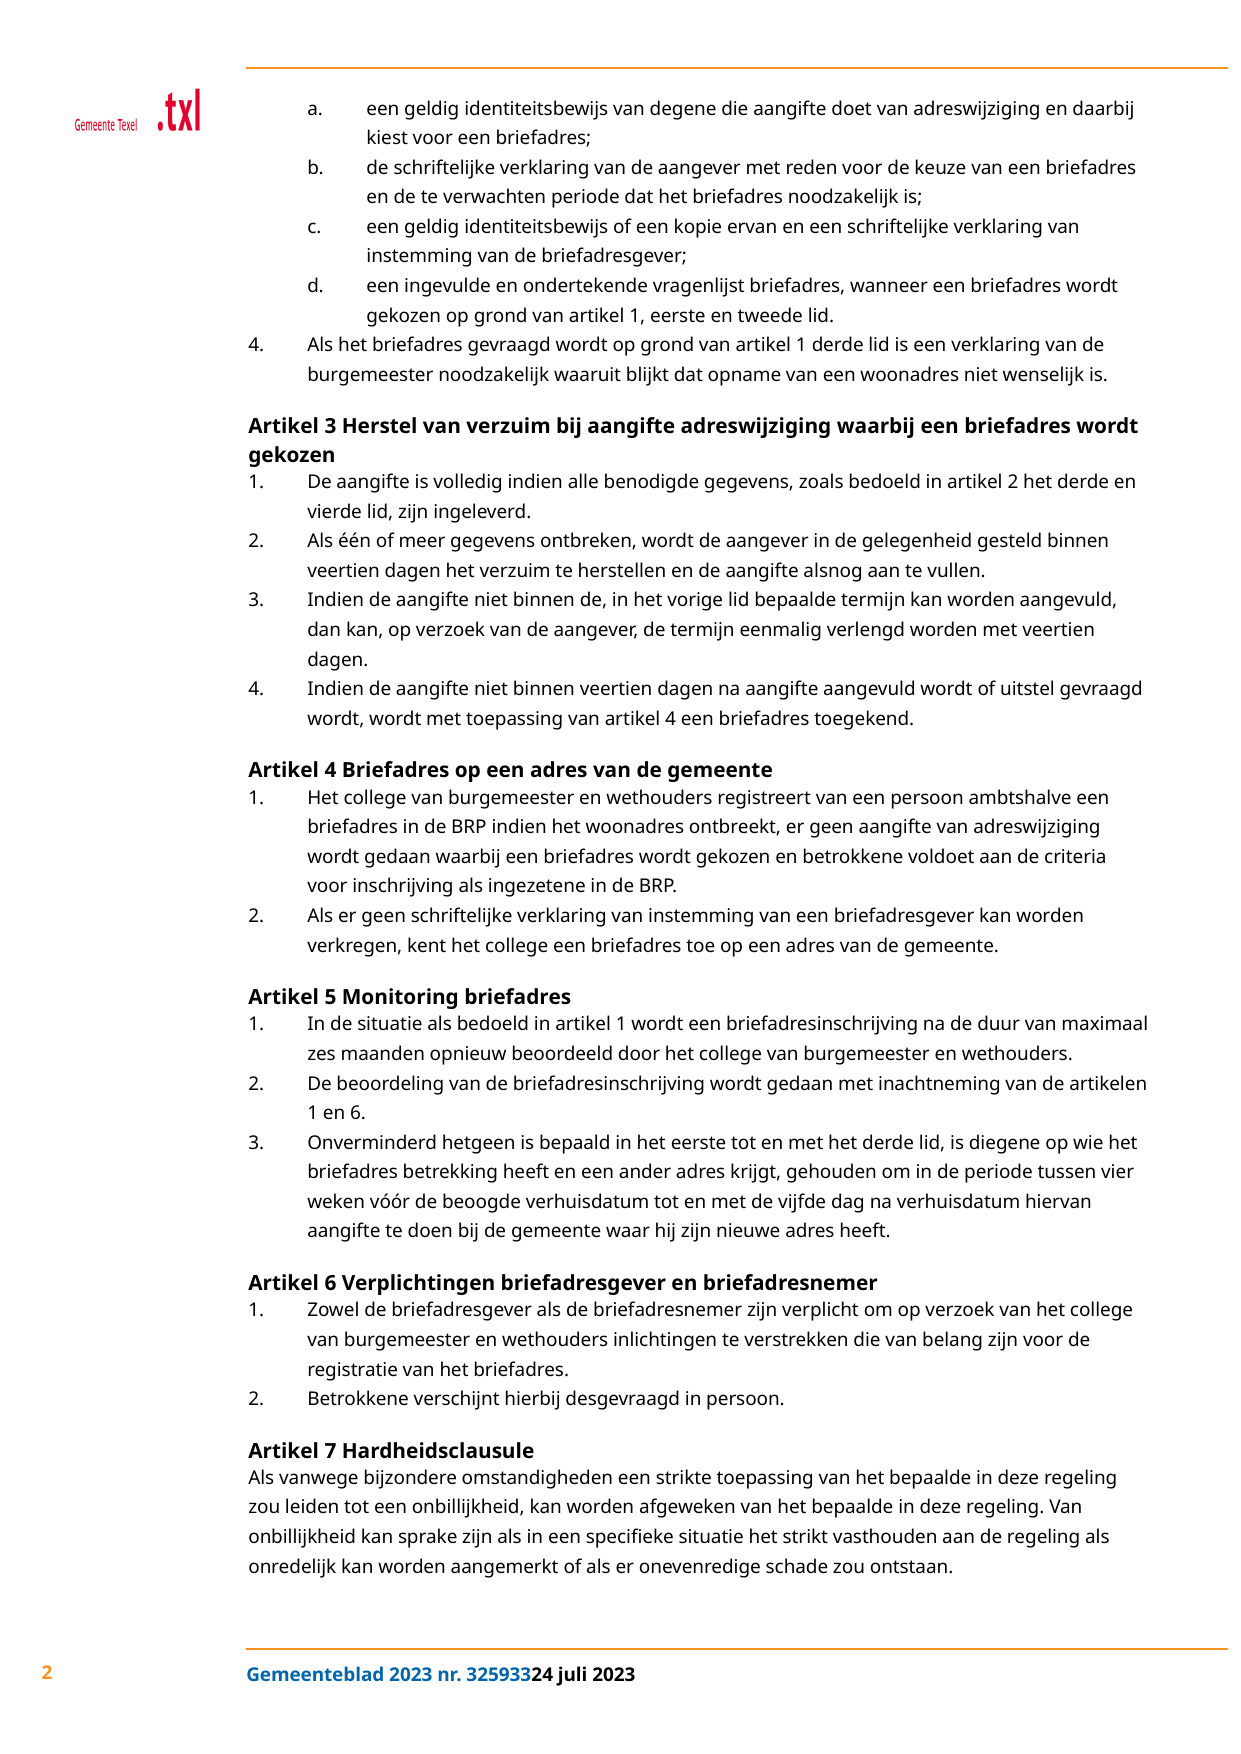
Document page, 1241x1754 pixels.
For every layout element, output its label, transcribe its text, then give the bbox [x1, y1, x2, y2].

text Artikel 7 Hardheidsclausule [248, 1436, 1152, 1464]
text Artikel 6 Verplichtingen briefadresgever en briefadresnemer [248, 1268, 1152, 1297]
list Zowel de briefadresgever als de briefadresnemer zijn verplicht om op verzoek van het college van burgemeester en wethouders inlichtingen te verstrekken die van belang zijn voor de registratie van het briefadres. [248, 1297, 1152, 1381]
list een geldig identiteitsbewijs van degene die aangifte doet van adreswijziging en daarbij kiest voor een briefadres; [307, 95, 1152, 150]
list Als er geen schriftelijke verklaring van instemming van een briefadresgever kan worden verkregen, kent het college een briefadres toe op een adres van de gemeente. [248, 902, 1152, 957]
list Onverminderd hetgeen is bepaald in het eerste tot en met het derde lid, is diegene op wie het briefadres betrekking heeft en een ander adres krijgt, gehouden om in de periode tussen vier weken vóór de beoogde verhuisdatum tot en met de vijfde dag na verhuisdatum hiervan aangifte te doen bij de gemeente waar hij zijn nieuwe adres heeft. [248, 1129, 1152, 1243]
text Als vanwege bijzondere omstandigheden een strikte toepassing van het bepaalde in deze regeling zou leiden tot een onbillijkheid, kan worden afgeweken van het bepaalde in deze regeling. Van onbillijkheid kan sprake zijn als in een specifieke situatie het strikt vasthouden aan de regeling als onredelijk kan worden aangemerkt of als er onevenredige schade zou ontstaan. [248, 1464, 1152, 1579]
list Indien de aangifte niet binnen de, in het vorige lid bepaalde termijn kan worden aangevuld, dan kan, op verzoek van de aangever, de termijn eenmalig verlengd worden met veertien dagen. [248, 587, 1152, 672]
text Artikel 4 Briefadres op een adres van de gemeente [248, 755, 1152, 784]
list Betrokkene verschijnt hierbij desgevraagd in persoon. [248, 1385, 1152, 1411]
picture [41, 47, 231, 172]
list Het college van burgemeester en wethouders registreert van een persoon ambtshalve een briefadres in de BRP indien het woonadres ontbreekt, er geen aangifte van adreswijziging wordt gedaan waarbij een briefadres wordt gekozen en betrokkene voldoet aan de criteria voor inschrijving als ingezetene in de BRP. [248, 784, 1152, 898]
text Artikel 5 Monitoring briefadres [248, 982, 1152, 1011]
list een geldig identiteitsbewijs of een kopie ervan en een schriftelijke verklaring van instemming van de briefadresgever; [307, 213, 1152, 268]
text Artikel 3 Herstel van verzuim bij aangifte adreswijziging waarbij een briefadres wordt gekozen [248, 411, 1152, 468]
list In de situatie als bedoeld in artikel 1 wordt een briefadresinschrijving na de duur van maximaal zes maanden opnieuw beoordeeld door het college van burgemeester en wethouders. [248, 1011, 1152, 1066]
list Als het briefadres gevraagd wordt op grond van artikel 1 derde lid is een verklaring van de burgemeester noodzakelijk waaruit blijkt dat opname van een woonadres niet wenselijk is. [248, 331, 1152, 387]
list De beoordeling van de briefadresinschrijving wordt gedaan met inachtneming van de artikelen 1 en 6. [248, 1070, 1152, 1125]
list Als één of meer gegevens ontbreken, wordt de aangever in de gelegenheid gesteld binnen veertien dagen het verzuim te herstellen en de aangifte alsnog aan te vullen. [248, 527, 1152, 583]
list de schriftelijke verklaring van de aangever met reden voor de keuze van een briefadres en de te verwachten periode dat het briefadres noodzakelijk is; [307, 154, 1152, 209]
list De aangifte is volledig indien alle benodigde gegevens, zoals bedoeld in artikel 2 het derde en vierde lid, zijn ingeleverd. [248, 468, 1152, 524]
list Indien de aangifte niet binnen veertien dagen na aangifte aangevuld wordt of uitstel gevraagd wordt, wordt met toepassing van artikel 4 een briefadres toegekend. [248, 675, 1152, 731]
list een ingevulde en ondertekende vragenlijst briefadres, wanneer een briefadres wordt gekozen op grond van artikel 1, eerste en tweede lid. [307, 272, 1152, 328]
